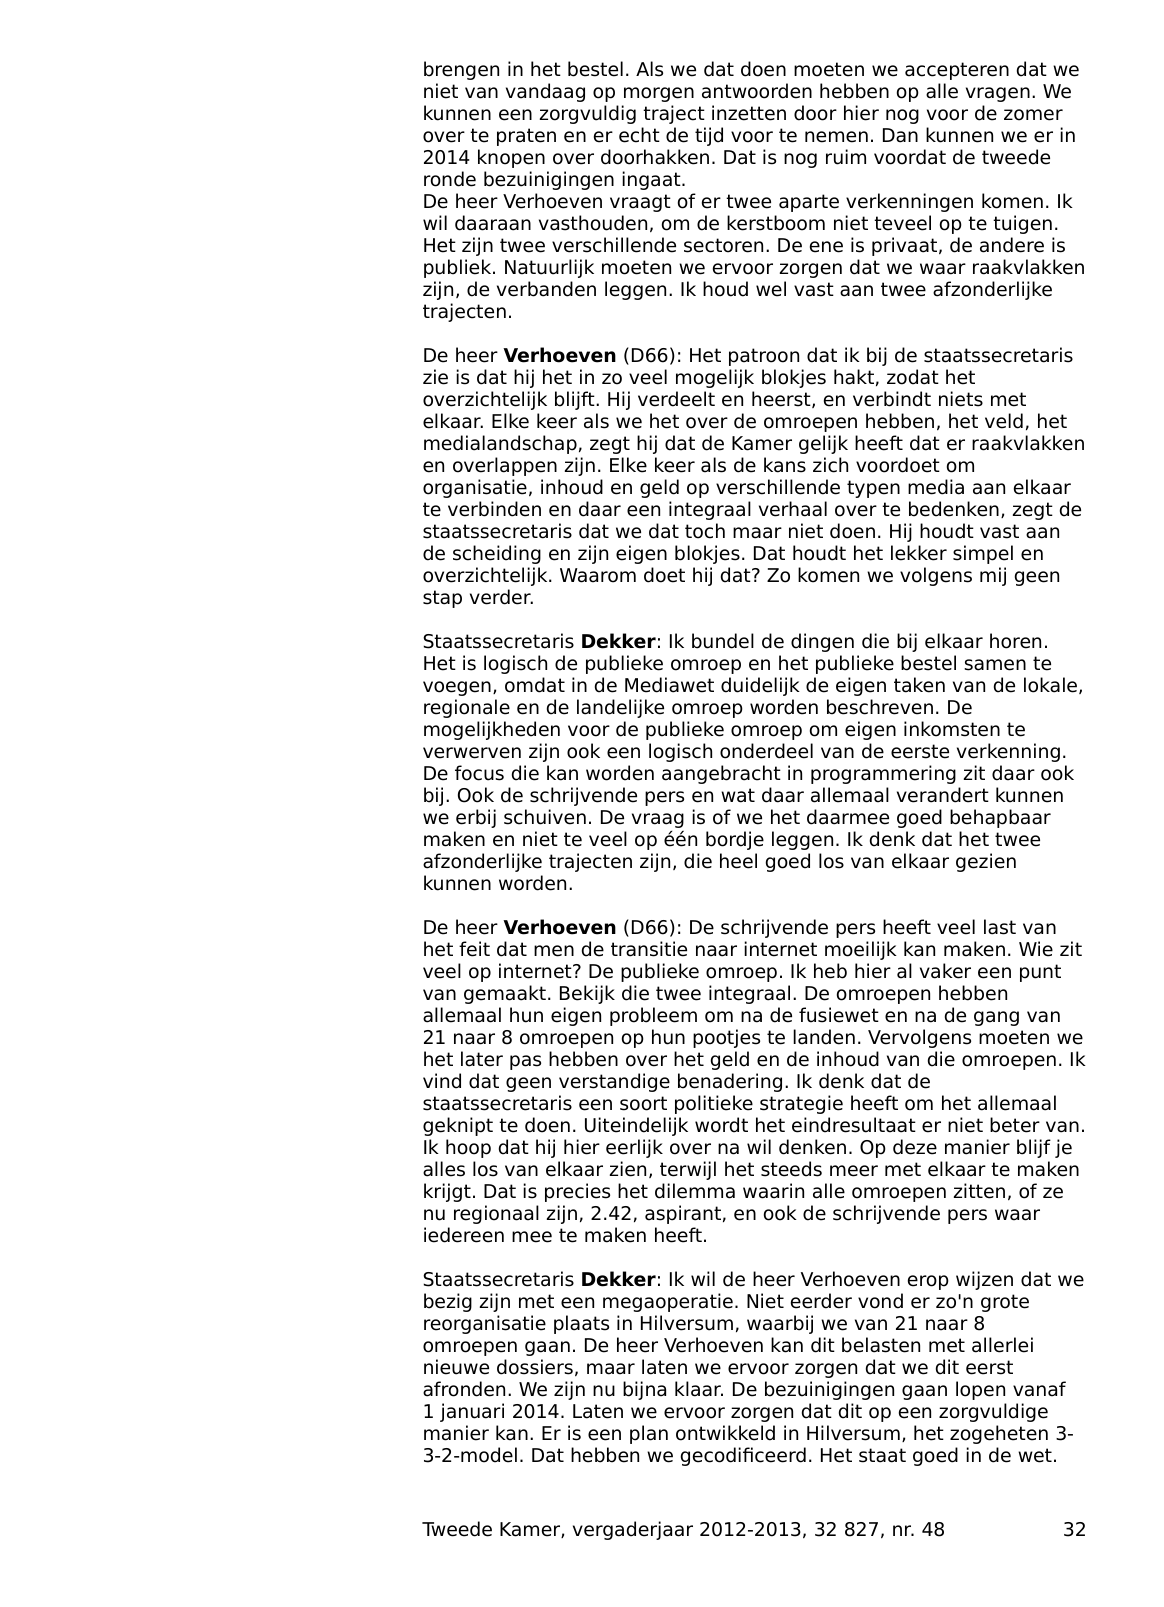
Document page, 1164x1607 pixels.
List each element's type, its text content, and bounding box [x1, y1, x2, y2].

text brengen in het bestel. Als we dat doen moeten we accepteren dat we niet van vandaag op morgen antwoorden hebben op alle vragen. We kunnen een zorgvuldig traject inzetten door hier nog voor de zomer over te praten en er echt de tijd voor te nemen. Dan kunnen we er in 2014 knopen over doorhakken. Dat is nog ruim voordat de tweede ronde bezuinigingen ingaat. [422, 59, 1087, 191]
text Staatssecretaris Dekker: Ik bundel de dingen die bij elkaar horen. Het is logisch de publieke omroep en het publieke bestel samen te voegen, omdat in de Mediawet duidelijk de eigen taken van de lokale, regionale en de landelijke omroep worden beschreven. De mogelijkheden voor de publieke omroep om eigen inkomsten te verwerven zijn ook een logisch onderdeel van de eerste verkenning. De focus die kan worden aangebracht in programmering zit daar ook bij. Ook de schrijvende pers en wat daar allemaal verandert kunnen we erbij schuiven. De vraag is of we het daarmee goed behapbaar maken en niet te veel op één bordje leggen. Ik denk dat het twee afzonderlijke trajecten zijn, die heel goed los van elkaar gezien kunnen worden. [422, 631, 1087, 895]
text De heer Verhoeven vraagt of er twee aparte verkenningen komen. Ik wil daaraan vasthouden, om de kerstboom niet teveel op te tuigen. Het zijn twee verschillende sectoren. De ene is privaat, de andere is publiek. Natuurlijk moeten we ervoor zorgen dat we waar raakvlakken zijn, de verbanden leggen. Ik houd wel vast aan twee afzonderlijke trajecten. [422, 191, 1087, 323]
text De heer Verhoeven (D66): De schrijvende pers heeft veel last van het feit dat men de transitie naar internet moeilijk kan maken. Wie zit veel op internet? De publieke omroep. Ik heb hier al vaker een punt van gemaakt. Bekijk die twee integraal. De omroepen hebben allemaal hun eigen probleem om na de fusiewet en na de gang van 21 naar 8 omroepen op hun pootjes te landen. Vervolgens moeten we het later pas hebben over het geld en de inhoud van die omroepen. Ik vind dat geen verstandige benadering. Ik denk dat de staatssecretaris een soort politieke strategie heeft om het allemaal geknipt te doen. Uiteindelijk wordt het eindresultaat er niet beter van. Ik hoop dat hij hier eerlijk over na wil denken. Op deze manier blijf je alles los van elkaar zien, terwijl het steeds meer met elkaar te maken krijgt. Dat is precies het dilemma waarin alle omroepen zitten, of ze nu regionaal zijn, 2.42, aspirant, en ook de schrijvende pers waar iedereen mee te maken heeft. [422, 917, 1087, 1247]
text Staatssecretaris Dekker: Ik wil de heer Verhoeven erop wijzen dat we bezig zijn met een megaoperatie. Niet eerder vond er zo'n grote reorganisatie plaats in Hilversum, waarbij we van 21 naar 8 omroepen gaan. De heer Verhoeven kan dit belasten met allerlei nieuwe dossiers, maar laten we ervoor zorgen dat we dit eerst afronden. We zijn nu bijna klaar. De bezuinigingen gaan lopen vanaf 1 januari 2014. Laten we ervoor zorgen dat dit op een zorgvuldige manier kan. Er is een plan ontwikkeld in Hilversum, het zogeheten 3-3-2-model. Dat hebben we gecodificeerd. Het staat goed in de wet. [422, 1269, 1087, 1467]
text De heer Verhoeven (D66): Het patroon dat ik bij de staatssecretaris zie is dat hij het in zo veel mogelijk blokjes hakt, zodat het overzichtelijk blijft. Hij verdeelt en heerst, en verbindt niets met elkaar. Elke keer als we het over de omroepen hebben, het veld, het medialandschap, zegt hij dat de Kamer gelijk heeft dat er raakvlakken en overlappen zijn. Elke keer als de kans zich voordoet om organisatie, inhoud en geld op verschillende typen media aan elkaar te verbinden en daar een integraal verhaal over te bedenken, zegt de staatssecretaris dat we dat toch maar niet doen. Hij houdt vast aan de scheiding en zijn eigen blokjes. Dat houdt het lekker simpel en overzichtelijk. Waarom doet hij dat? Zo komen we volgens mij geen stap verder. [422, 345, 1087, 609]
